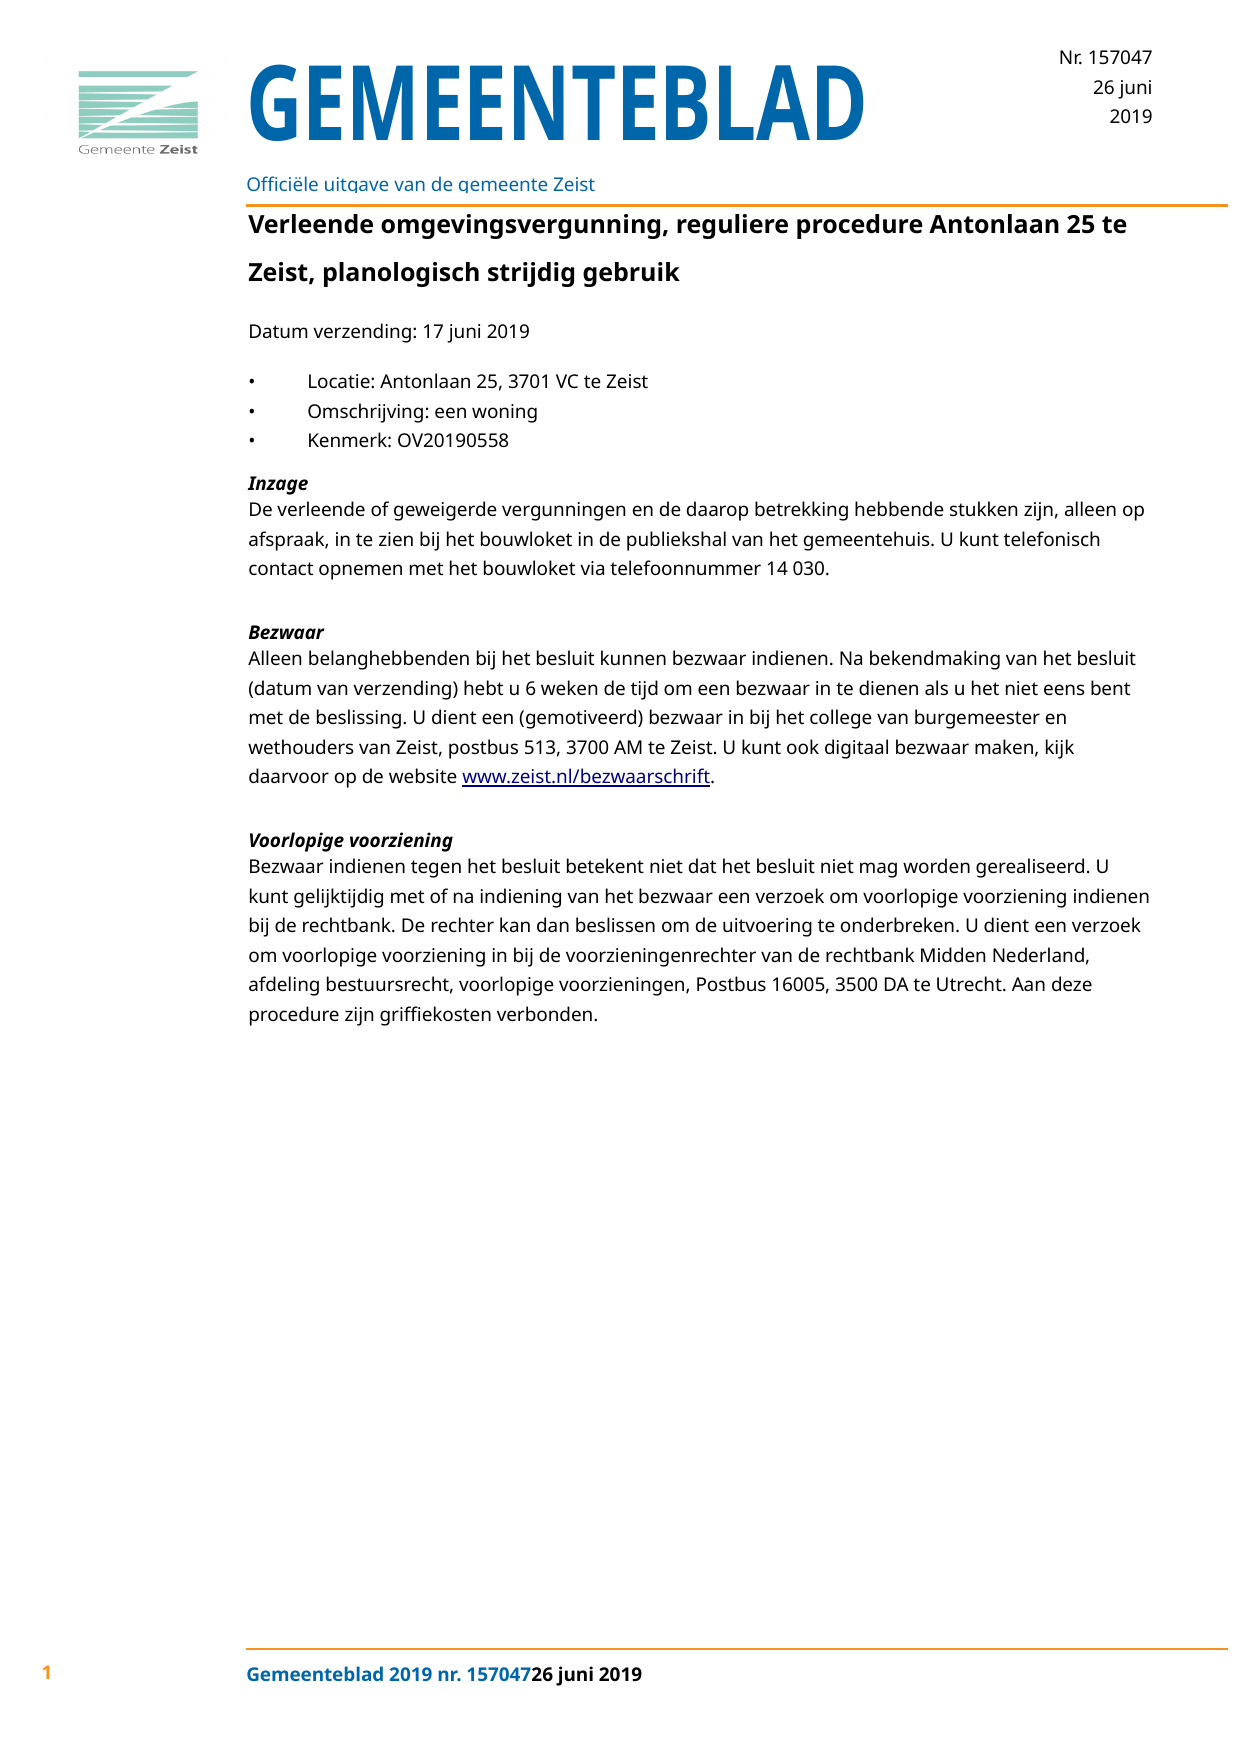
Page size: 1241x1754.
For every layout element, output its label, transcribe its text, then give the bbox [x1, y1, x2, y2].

text Alleen belanghebbenden bij het besluit kunnen bezwaar indienen. Na bekendmaking van het besluit (datum van verzending) hebt u 6 weken de tijd om een bezwaar in te dienen als u het niet eens bent met de beslissing. U dient een (gemotiveerd) bezwaar in bij het college van burgemeester en wethouders van Zeist, postbus 513, 3700 AM te Zeist. U kunt ook digitaal bezwaar maken, kijk daarvoor op de website www.zeist.nl/bezwaarschrift. [248, 645, 1152, 789]
text Bezwaar indienen tegen het besluit betekent niet dat het besluit niet mag worden gerealiseerd. U kunt gelijktijdig met of na indiening van het bezwaar een verzoek om voorlopige voorziening indienen bij de rechtbank. De rechter kan dan beslissen om de uitvoering te onderbreken. U dient een verzoek om voorlopige voorziening in bij de voorzieningenrechter van de rechtbank Midden Nederland, afdeling bestuursrecht, voorlopige voorzieningen, Postbus 16005, 3500 DA te Utrecht. Aan deze procedure zijn griffiekosten verbonden. [248, 853, 1152, 1027]
text Inzage [248, 471, 1152, 496]
list Kenmerk: OV20190558 [248, 427, 1152, 453]
list Locatie: Antonlaan 25, 3701 VC te Zeist [248, 368, 1152, 394]
text De verleende of geweigerde vergunningen en de daarop betrekking hebbende stukken zijn, alleen op afspraak, in te zien bij het bouwloket in de publiekshal van het gemeentehuis. U kunt telefonisch contact opnemen met het bouwloket via telefoonnummer 14 030. [248, 496, 1152, 581]
text Bezwaar [248, 619, 1152, 645]
list Omschrijving: een woning [248, 398, 1152, 424]
text Voorlopige voorziening [248, 827, 1152, 853]
picture [41, 47, 231, 172]
text Datum verzending: 17 juni 2019 [248, 318, 1152, 344]
text Verleende omgevingsvergunning, reguliere procedure Antonlaan 25 te Zeist, planologisch strijdig gebruik [248, 207, 1152, 288]
